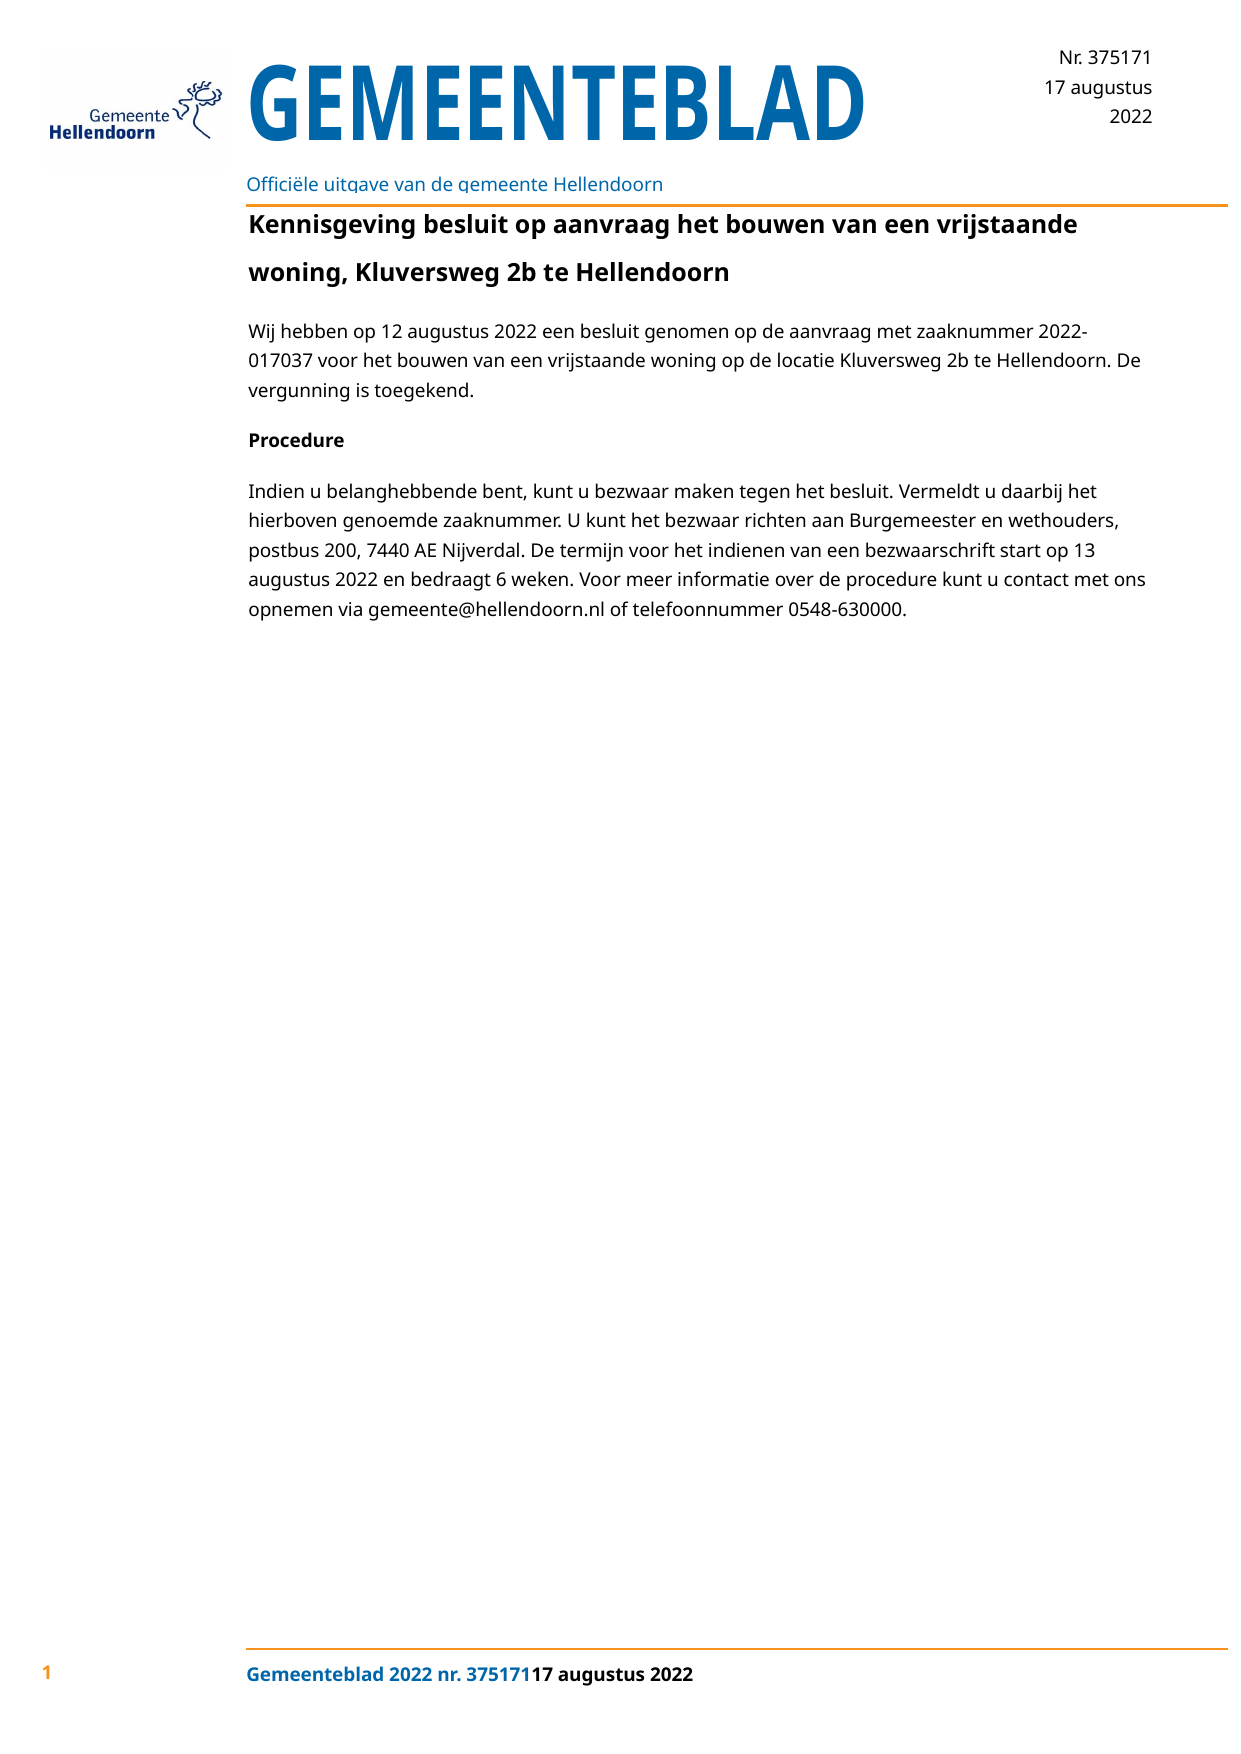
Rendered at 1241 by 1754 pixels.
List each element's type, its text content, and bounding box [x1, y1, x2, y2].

text Wij hebben op 12 augustus 2022 een besluit genomen op de aanvraag met zaaknummer 2022-017037 voor het bouwen van een vrijstaande woning op de locatie Kluversweg 2b te Hellendoorn. De vergunning is toegekend. [248, 318, 1152, 403]
text Indien u belanghebbende bent, kunt u bezwaar maken tegen het besluit. Vermeldt u daarbij het hierboven genoemde zaaknummer. U kunt het bezwaar richten aan Burgemeester en wethouders, postbus 200, 7440 AE Nijverdal. De termijn voor het indienen van een bezwaarschrift start op 13 augustus 2022 en bedraagt 6 weken. Voor meer informatie over de procedure kunt u contact met ons opnemen via gemeente@hellendoorn.nl of telefoonnummer 0548-630000. [248, 478, 1152, 622]
text Kennisgeving besluit op aanvraag het bouwen van een vrijstaande woning, Kluversweg 2b te Hellendoorn [248, 207, 1152, 288]
picture [41, 47, 231, 172]
text Procedure [248, 427, 1152, 453]
